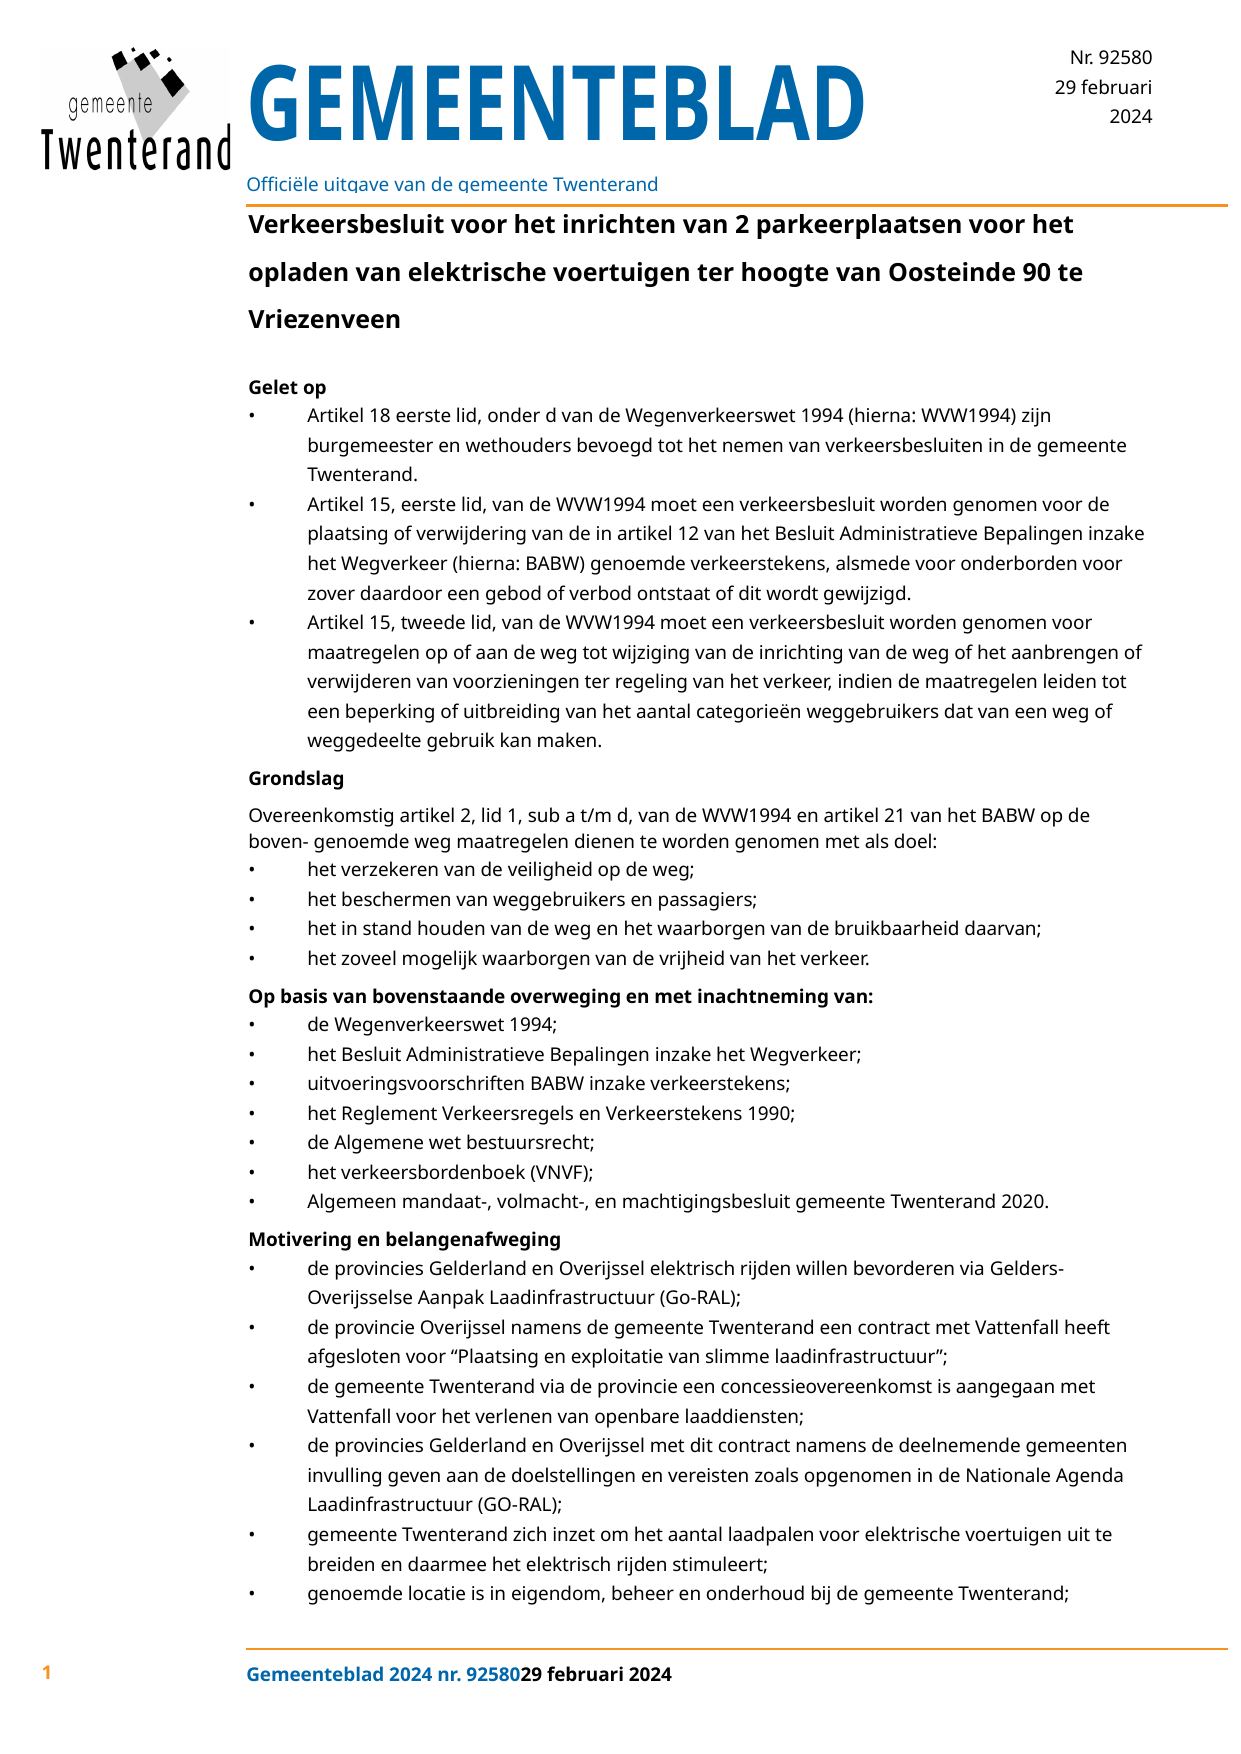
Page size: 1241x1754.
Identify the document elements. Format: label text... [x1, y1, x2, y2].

list Artikel 15, eerste lid, van de WVW1994 moet een verkeersbesluit worden genomen voor de plaatsing of verwijdering van de in artikel 12 van het Besluit Administratieve Bepalingen inzake het Wegverkeer (hierna: BABW) genoemde verkeerstekens, alsmede voor onderborden voor zover daardoor een gebod of verbod ontstaat of dit wordt gewijzigd. [248, 491, 1152, 605]
list de Algemene wet bestuursrecht; [248, 1129, 1152, 1155]
picture [41, 47, 231, 172]
list de provincies Gelderland en Overijssel met dit contract namens de deelnemende gemeenten invulling geven aan de doelstellingen en vereisten zoals opgenomen in de Nationale Agenda Laadinfrastructuur (GO-RAL); [248, 1432, 1152, 1517]
list het verkeersbordenboek (VNVF); [248, 1159, 1152, 1185]
list het Reglement Verkeersregels en Verkeerstekens 1990; [248, 1100, 1152, 1126]
list het Besluit Administratieve Bepalingen inzake het Wegverkeer; [248, 1041, 1152, 1067]
list genoemde locatie is in eigendom, beheer en onderhoud bij de gemeente Twenterand; [248, 1580, 1152, 1606]
list de Wegenverkeerswet 1994; [248, 1011, 1152, 1037]
list de provincies Gelderland en Overijssel elektrisch rijden willen bevorderen via Gelders-Overijsselse Aanpak Laadinfrastructuur (Go-RAL); [248, 1255, 1152, 1310]
list Artikel 15, tweede lid, van de WVW1994 moet een verkeersbesluit worden genomen voor maatregelen op of aan de weg tot wijziging van de inrichting van de weg of het aanbrengen of verwijderen van voorzieningen ter regeling van het verkeer, indien de maatregelen leiden tot een beperking of uitbreiding van het aantal categorieën weggebruikers dat van een weg of weggedeelte gebruik kan maken. [248, 609, 1152, 753]
list gemeente Twenterand zich inzet om het aantal laadpalen voor elektrische voertuigen uit te breiden en daarmee het elektrisch rijden stimuleert; [248, 1521, 1152, 1577]
text Motivering en belangenafweging [248, 1227, 1152, 1252]
list uitvoeringsvoorschriften BABW inzake verkeerstekens; [248, 1070, 1152, 1096]
list het beschermen van weggebruikers en passagiers; [248, 886, 1152, 912]
text Overeenkomstig artikel 2, lid 1, sub a t/m d, van de WVW1994 en artikel 21 van het BABW op de boven- genoemde weg maatregelen dienen te worden genomen met als doel: [248, 802, 1152, 854]
text Gelet op [248, 374, 1152, 399]
list de gemeente Twenterand via de provincie een concessieovereenkomst is aangegaan met Vattenfall voor het verlenen van openbare laaddiensten; [248, 1373, 1152, 1429]
list Algemeen mandaat-, volmacht-, en machtigingsbesluit gemeente Twenterand 2020. [248, 1189, 1152, 1214]
list het zoveel mogelijk waarborgen van de vrijheid van het verkeer. [248, 945, 1152, 971]
text Verkeersbesluit voor het inrichten van 2 parkeerplaatsen voor het opladen van elektrische voertuigen ter hoogte van Oosteinde 90 te Vriezenveen [248, 207, 1152, 336]
list Artikel 18 eerste lid, onder d van de Wegenverkeerswet 1994 (hierna: WVW1994) zijn burgemeester en wethouders bevoegd tot het nemen van verkeersbesluiten in de gemeente Twenterand. [248, 402, 1152, 487]
list het in stand houden van de weg en het waarborgen van de bruikbaarheid daarvan; [248, 915, 1152, 941]
list de provincie Overijssel namens de gemeente Twenterand een contract met Vattenfall heeft afgesloten voor “Plaatsing en exploitatie van slimme laadinfrastructuur”; [248, 1314, 1152, 1369]
list het verzekeren van de veiligheid op de weg; [248, 856, 1152, 882]
text Op basis van bovenstaande overweging en met inachtneming van: [248, 983, 1152, 1009]
text Grondslag [248, 766, 1152, 791]
